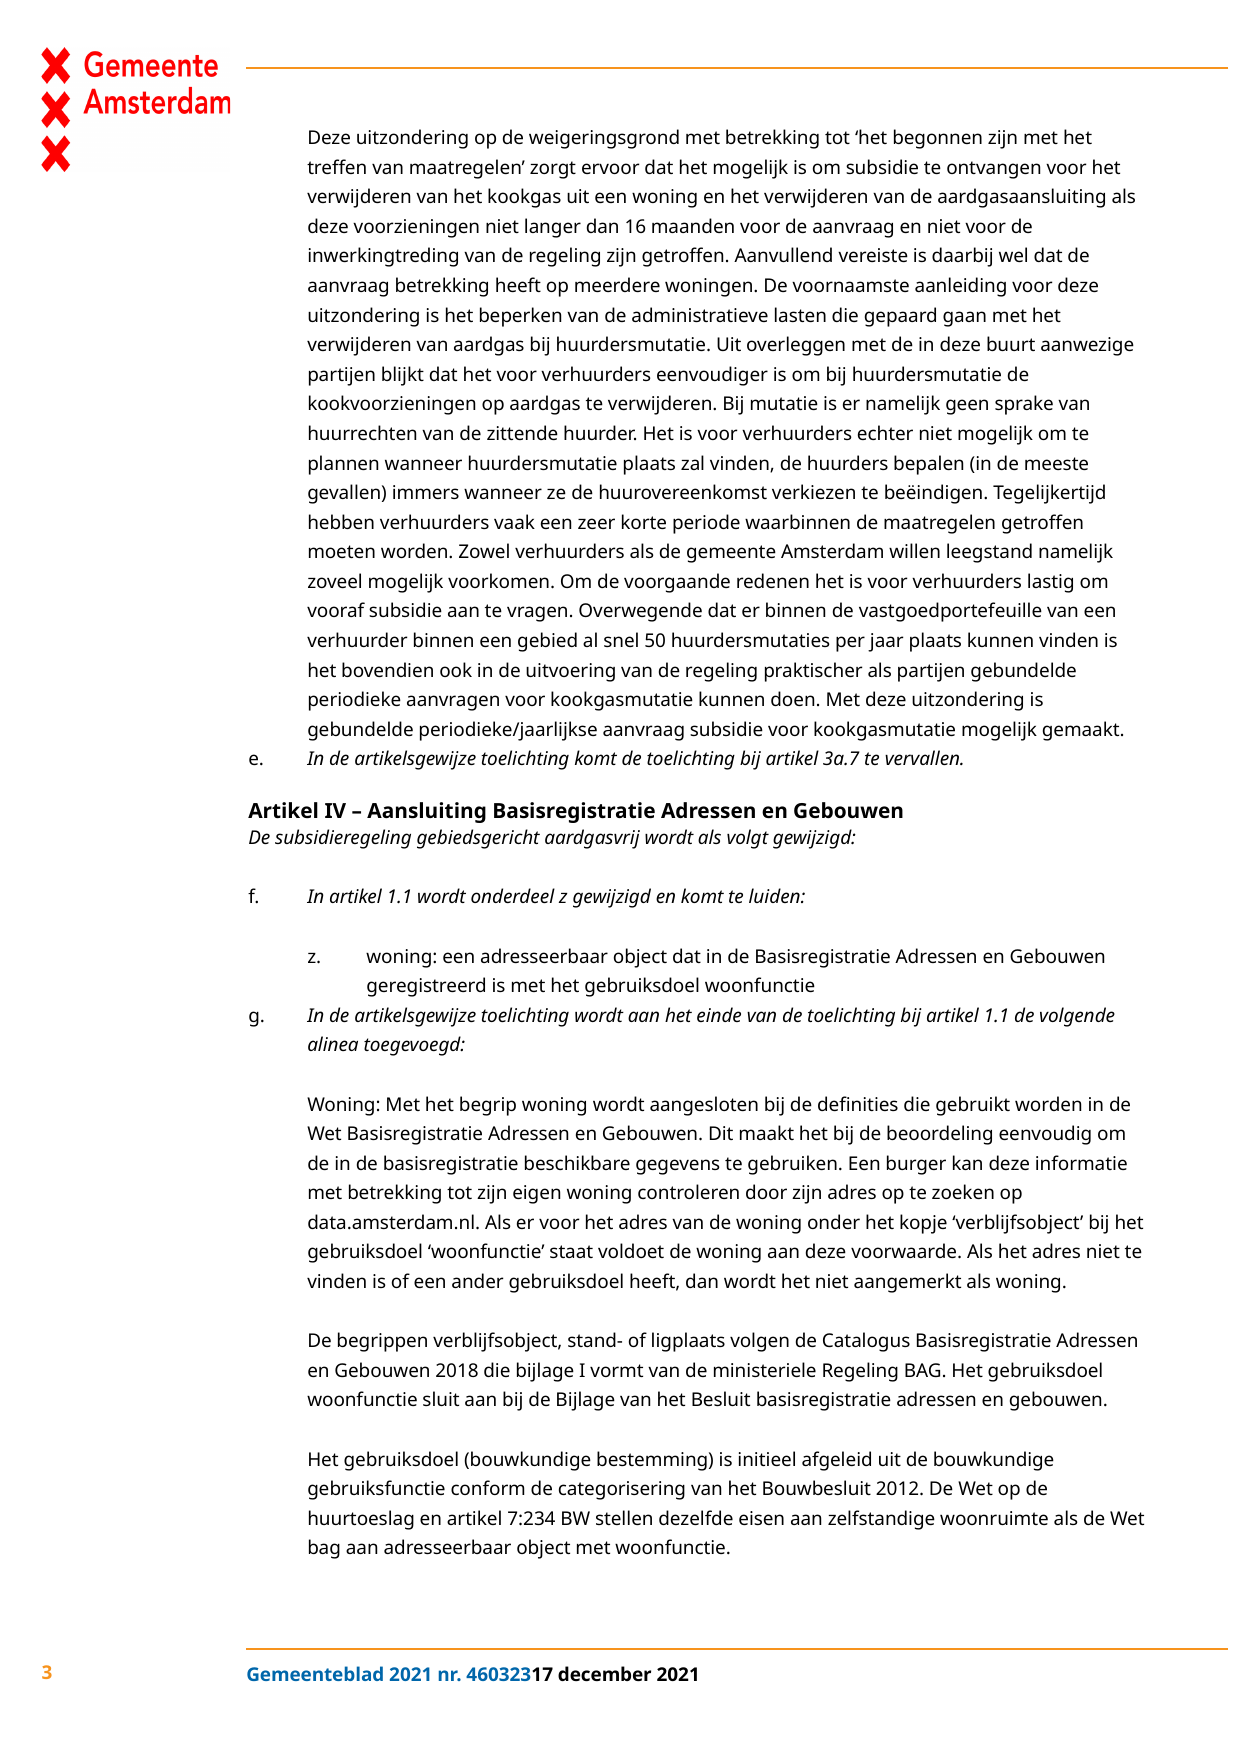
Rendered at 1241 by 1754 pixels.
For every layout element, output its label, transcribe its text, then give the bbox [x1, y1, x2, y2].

text De subsidieregeling gebiedsgericht aardgasvrij wordt als volgt gewijzigd: [248, 824, 1152, 850]
list De begrippen verblijfsobject, stand- of ligplaats volgen de Catalogus Basisregistratie Adressen en Gebouwen 2018 die bijlage I vormt van de ministeriele Regeling BAG. Het gebruiksdoel woonfunctie sluit aan bij de Bijlage van het Besluit basisregistratie adressen en gebouwen. [248, 1327, 1152, 1412]
list Het gebruiksdoel (bouwkundige bestemming) is initieel afgeleid uit de bouwkundige gebruiksfunctie conform de categorisering van het Bouwbesluit 2012. De Wet op de huurtoeslag en artikel 7:234 BW stellen dezelfde eisen aan zelfstandige woonruimte als de Wet bag aan adresseerbaar object met woonfunctie. [248, 1446, 1152, 1560]
list woning: een adresseerbaar object dat in de Basisregistratie Adressen en Gebouwen geregistreerd is met het gebruiksdoel woonfunctie [307, 943, 1152, 998]
text Artikel IV – Aansluiting Basisregistratie Adressen en Gebouwen [248, 796, 1152, 824]
list In artikel 1.1 wordt onderdeel z gewijzigd en komt te luiden: [248, 884, 1152, 909]
list Woning: Met het begrip woning wordt aangesloten bij de definities die gebruikt worden in de Wet Basisregistratie Adressen en Gebouwen. Dit maakt het bij de beoordeling eenvoudig om de in de basisregistratie beschikbare gegevens te gebruiken. Een burger kan deze informatie met betrekking tot zijn eigen woning controleren door zijn adres op te zoeken op data.amsterdam.nl. Als er voor het adres van de woning onder het kopje ‘verblijfsobject’ bij het gebruiksdoel ‘woonfunctie’ staat voldoet de woning aan deze voorwaarde. Als het adres niet te vinden is of een ander gebruiksdoel heeft, dan wordt het niet aangemerkt als woning. [248, 1091, 1152, 1294]
list In de artikelsgewijze toelichting wordt aan het einde van de toelichting bij artikel 1.1 de volgende alinea toegevoegd: [248, 1002, 1152, 1057]
picture [41, 47, 231, 172]
list In de artikelsgewijze toelichting komt de toelichting bij artikel 3a.7 te vervallen. [248, 746, 1152, 771]
list Deze uitzondering op de weigeringsgrond met betrekking tot ‘het begonnen zijn met het treffen van maatregelen’ zorgt ervoor dat het mogelijk is om subsidie te ontvangen voor het verwijderen van het kookgas uit een woning en het verwijderen van de aardgasaansluiting als deze voorzieningen niet langer dan 16 maanden voor de aanvraag en niet voor de inwerkingtreding van de regeling zijn getroffen. Aanvullend vereiste is daarbij wel dat de aanvraag betrekking heeft op meerdere woningen. De voornaamste aanleiding voor deze uitzondering is het beperken van de administratieve lasten die gepaard gaan met het verwijderen van aardgas bij huurdersmutatie. Uit overleggen met de in deze buurt aanwezige partijen blijkt dat het voor verhuurders eenvoudiger is om bij huurdersmutatie de kookvoorzieningen op aardgas te verwijderen. Bij mutatie is er namelijk geen sprake van huurrechten van de zittende huurder. Het is voor verhuurders echter niet mogelijk om te plannen wanneer huurdersmutatie plaats zal vinden, de huurders bepalen (in de meeste gevallen) immers wanneer ze de huurovereenkomst verkiezen te beëindigen. Tegelijkertijd hebben verhuurders vaak een zeer korte periode waarbinnen de maatregelen getroffen moeten worden. Zowel verhuurders als de gemeente Amsterdam willen leegstand namelijk zoveel mogelijk voorkomen. Om de voorgaande redenen het is voor verhuurders lastig om vooraf subsidie aan te vragen. Overwegende dat er binnen de vastgoedportefeuille van een verhuurder binnen een gebied al snel 50 huurdersmutaties per jaar plaats kunnen vinden is het bovendien ook in de uitvoering van de regeling praktischer als partijen gebundelde periodieke aanvragen voor kookgasmutatie kunnen doen. Met deze uitzondering is gebundelde periodieke/jaarlijkse aanvraag subsidie voor kookgasmutatie mogelijk gemaakt. [248, 124, 1152, 742]
